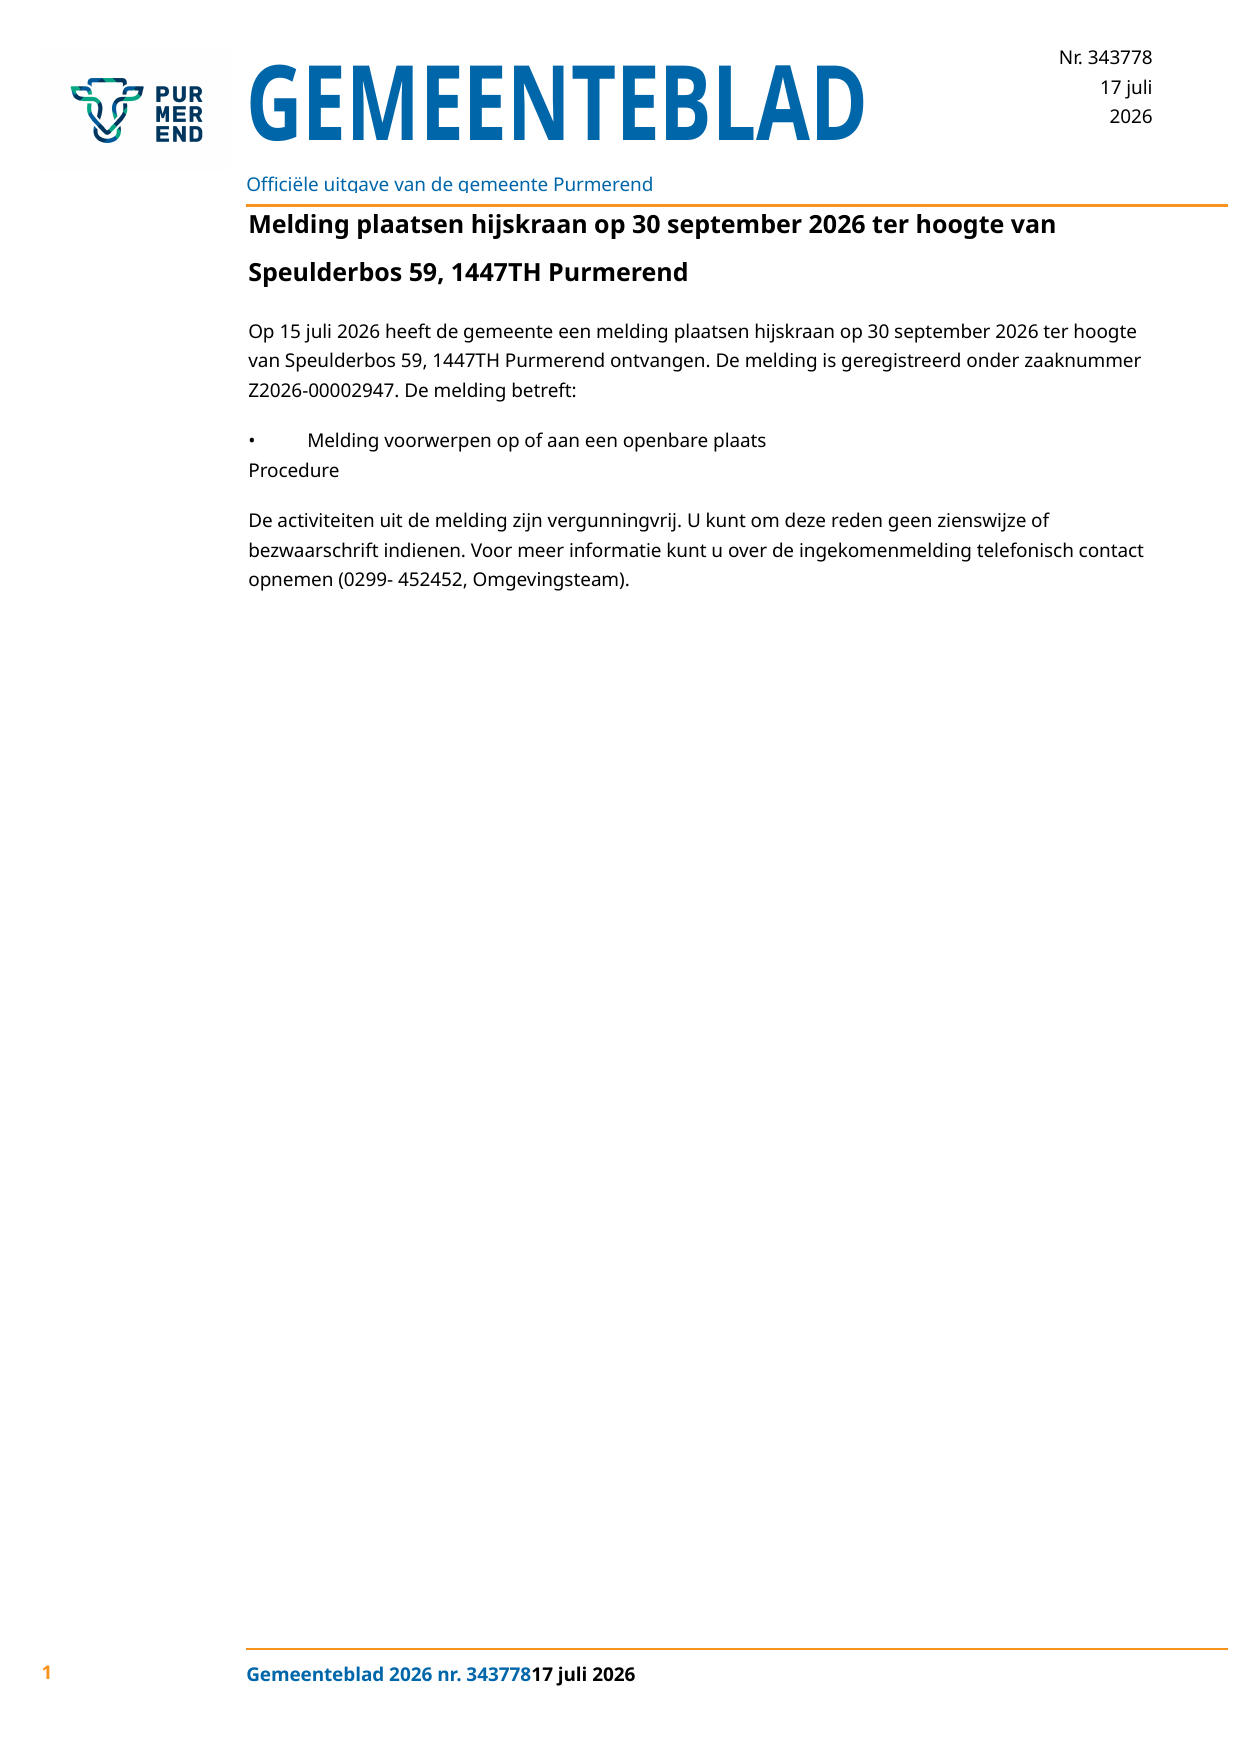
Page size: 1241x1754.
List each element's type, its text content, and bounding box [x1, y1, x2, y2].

list Melding voorwerpen op of aan een openbare plaats [248, 427, 1152, 453]
text Op 15 juli 2026 heeft de gemeente een melding plaatsen hijskraan op 30 september 2026 ter hoogte van Speulderbos 59, 1447TH Purmerend ontvangen. De melding is geregistreerd onder zaaknummer Z2026-00002947. De melding betreft: [248, 318, 1152, 403]
picture [41, 47, 231, 172]
text Procedure [248, 457, 1152, 483]
text Melding plaatsen hijskraan op 30 september 2026 ter hoogte van Speulderbos 59, 1447TH Purmerend [248, 207, 1152, 288]
text De activiteiten uit de melding zijn vergunningvrij. U kunt om deze reden geen zienswijze of bezwaarschrift indienen. Voor meer informatie kunt u over de ingekomenmelding telefonisch contact opnemen (0299- 452452, Omgevingsteam). [248, 507, 1152, 592]
